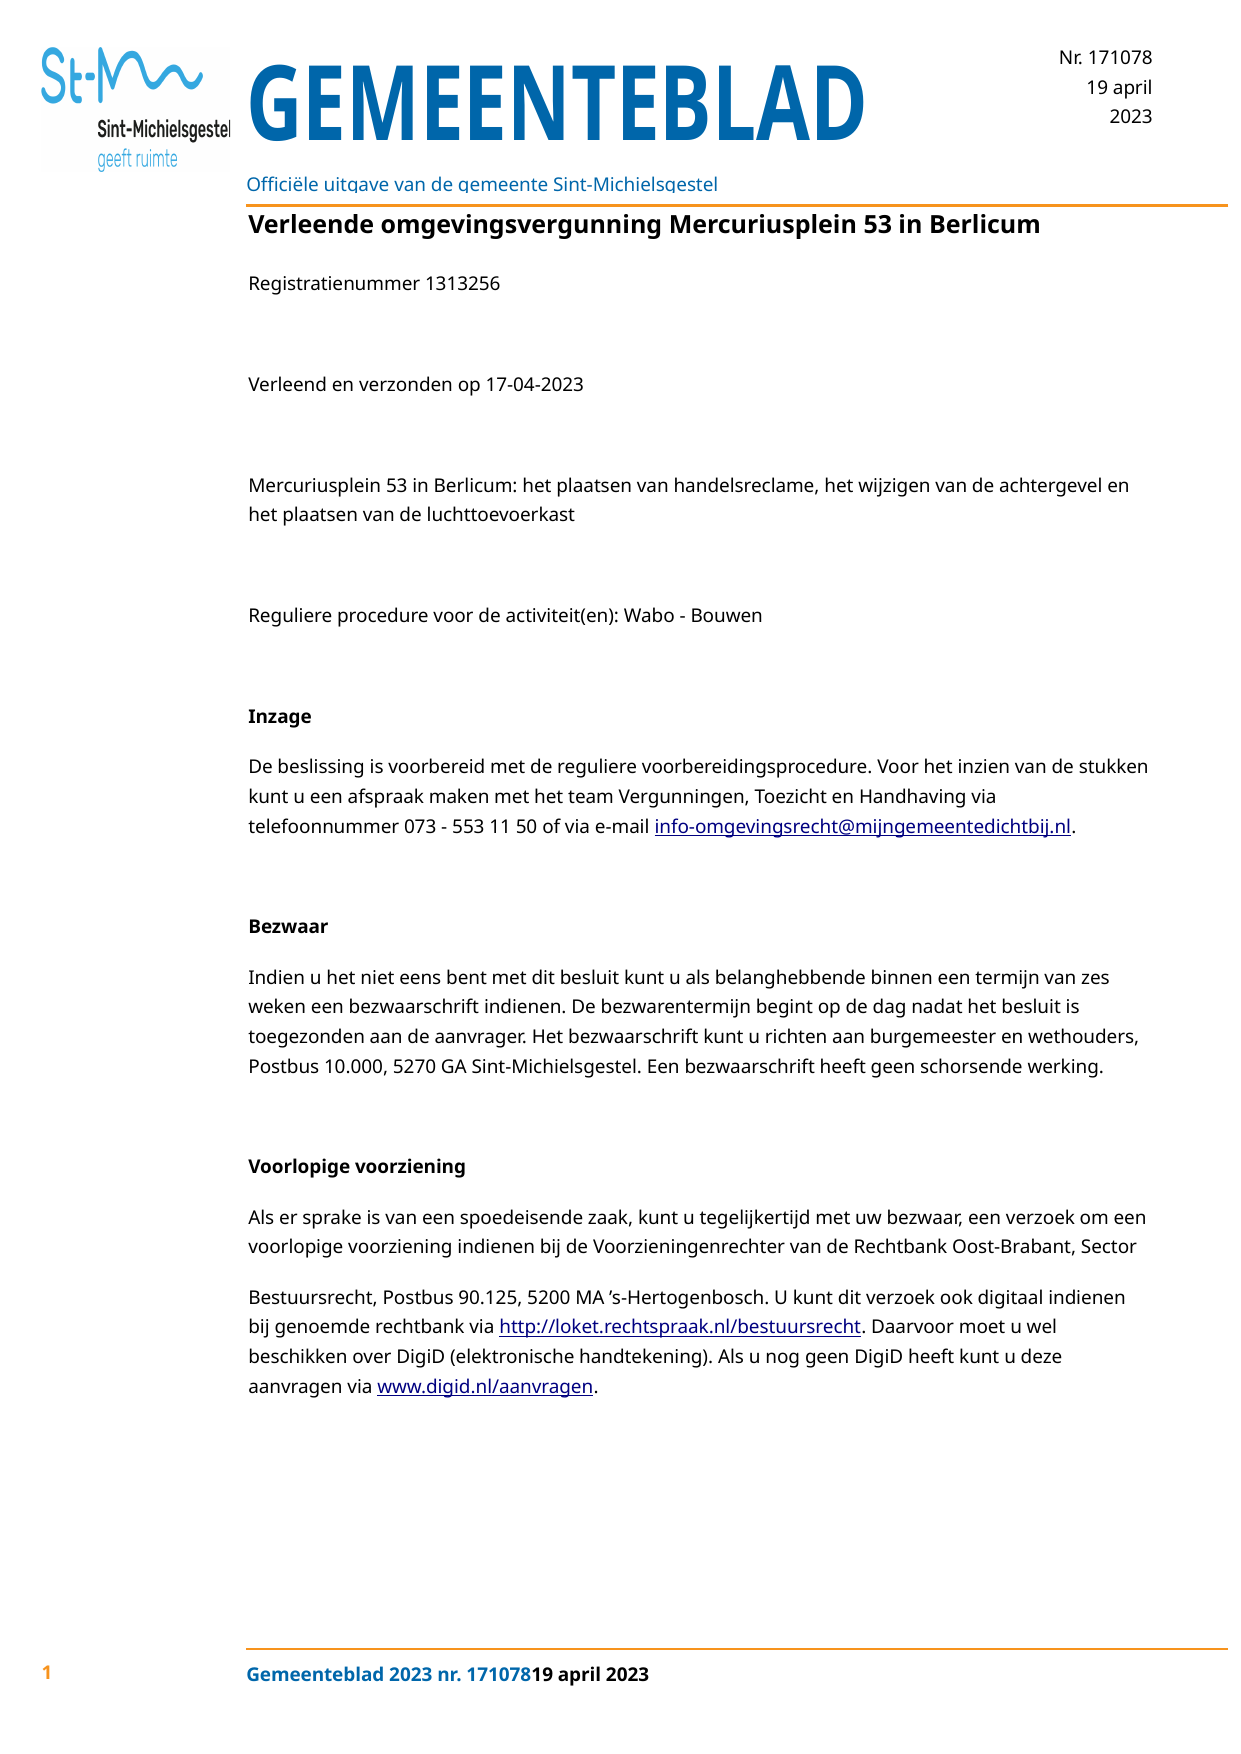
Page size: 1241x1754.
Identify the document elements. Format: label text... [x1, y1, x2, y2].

text Inzage [248, 703, 1152, 729]
text Verleend en verzonden op 17-04-2023 [248, 371, 1152, 397]
text Als er sprake is van een spoedeisende zaak, kunt u tegelijkertijd met uw bezwaar, een verzoek om een voorlopige voorziening indienen bij de Voorzieningenrechter van de Rechtbank Oost-Brabant, Sector [248, 1204, 1152, 1259]
text Reguliere procedure voor de activiteit(en): Wabo - Bouwen [248, 602, 1152, 628]
text Verleende omgevingsvergunning Mercuriusplein 53 in Berlicum [248, 207, 1152, 241]
text Bezwaar [248, 914, 1152, 939]
picture [41, 47, 231, 172]
text Mercuriusplein 53 in Berlicum: het plaatsen van handelsreclame, het wijzigen van de achtergevel en het plaatsen van de luchttoevoerkast [248, 472, 1152, 527]
text Registratienummer 1313256 [248, 270, 1152, 296]
text De beslissing is voorbereid met de reguliere voorbereidingsprocedure. Voor het inzien van de stukken kunt u een afspraak maken met het team Vergunningen, Toezicht en Handhaving via telefoonnummer 073 - 553 11 50 of via e-mail info-omgevingsrecht@mijngemeentedichtbij.nl. [248, 754, 1152, 838]
text Indien u het niet eens bent met dit besluit kunt u als belanghebbende binnen een termijn van zes weken een bezwaarschrift indienen. De bezwarentermijn begint op de dag nadat het besluit is toegezonden aan de aanvrager. Het bezwaarschrift kunt u richten aan burgemeester en wethouders, Postbus 10.000, 5270 GA Sint-Michielsgestel. Een bezwaarschrift heeft geen schorsende werking. [248, 964, 1152, 1078]
text Voorlopige voorziening [248, 1154, 1152, 1179]
text Bestuursrecht, Postbus 90.125, 5200 MA ’s-Hertogenbosch. U kunt dit verzoek ook digitaal indienen bij genoemde rechtbank via http://loket.rechtspraak.nl/bestuursrecht. Daarvoor moet u wel beschikken over DigiD (elektronische handtekening). Als u nog geen DigiD heeft kunt u deze aanvragen via www.digid.nl/aanvragen. [248, 1284, 1152, 1398]
